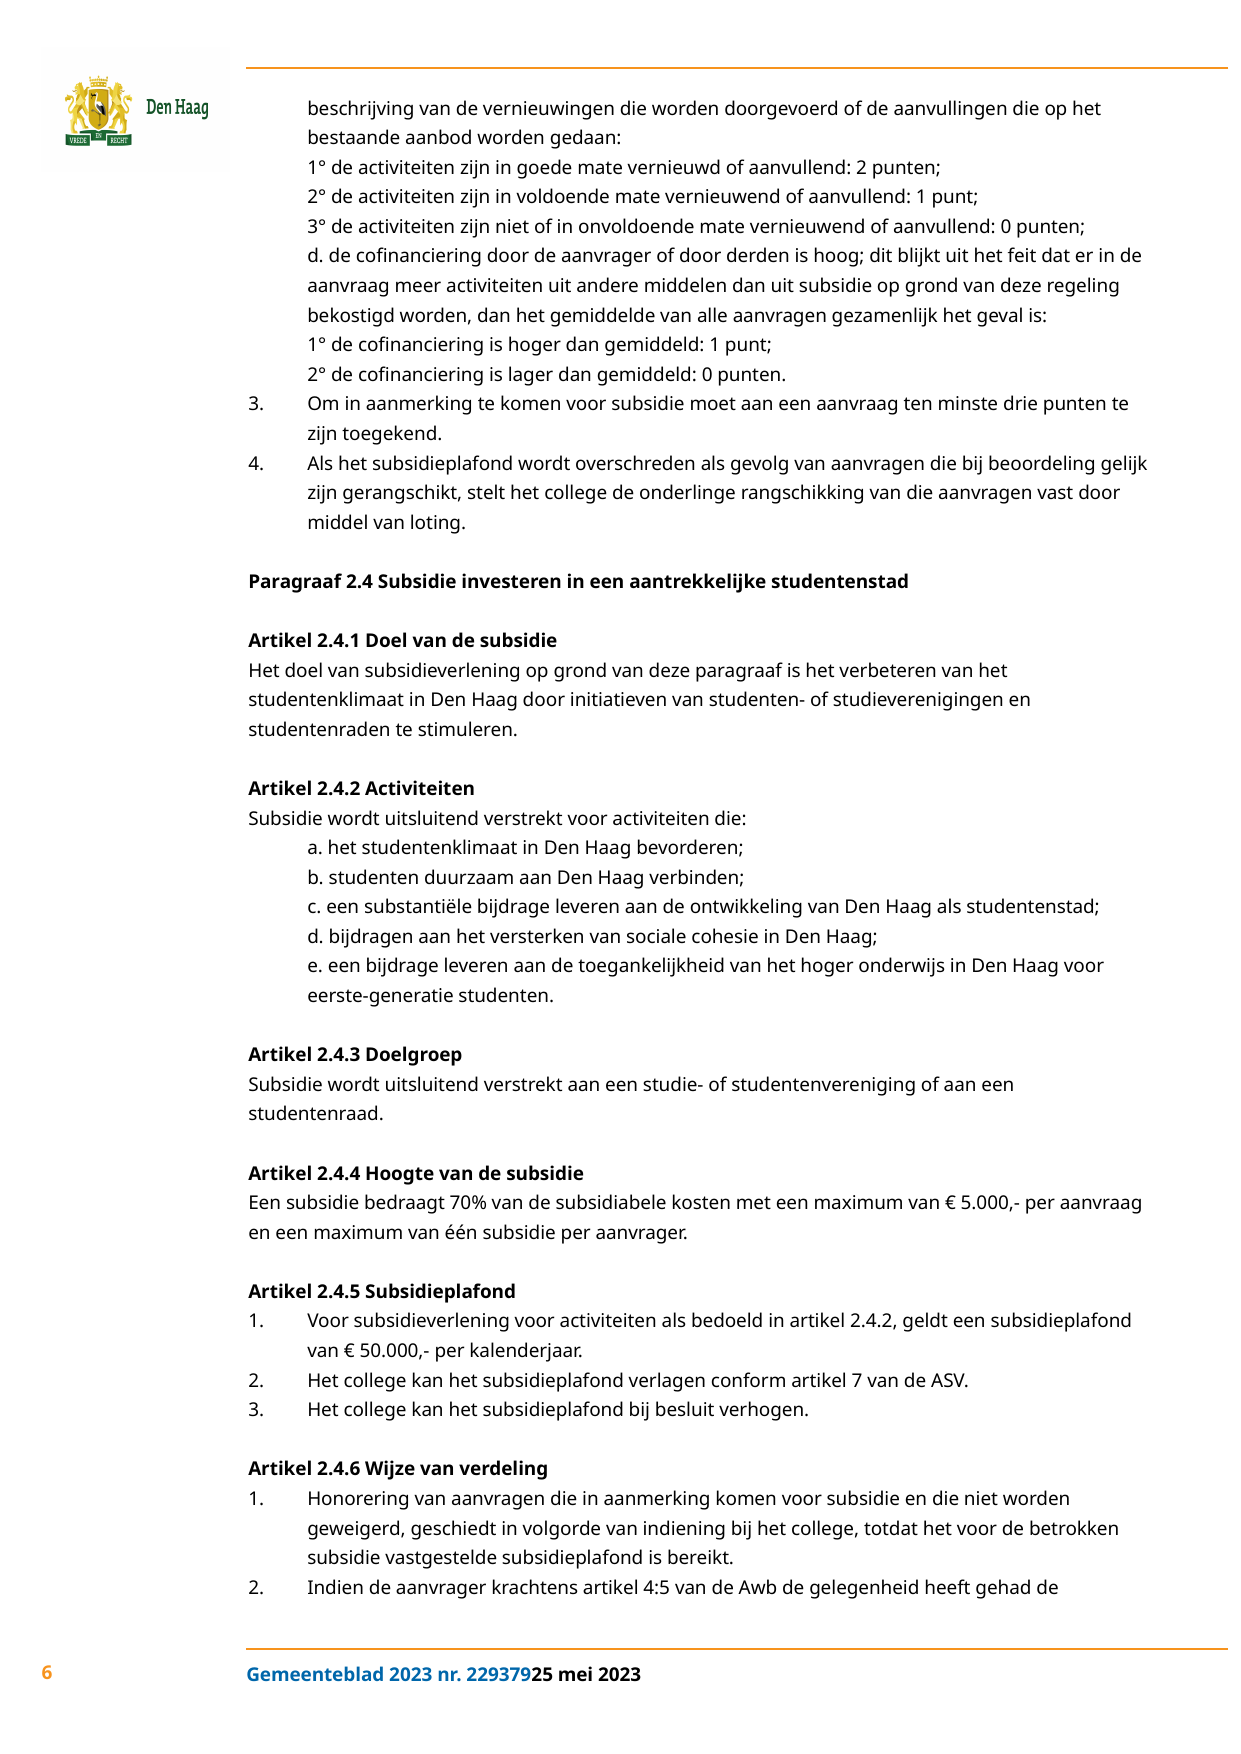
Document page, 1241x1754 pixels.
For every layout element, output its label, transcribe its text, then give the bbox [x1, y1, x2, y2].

list c. een substantiële bijdrage leveren aan de ontwikkeling van Den Haag als studentenstad; [248, 893, 1152, 919]
list a. het studentenklimaat in Den Haag bevorderen; [248, 834, 1152, 860]
text Subsidie wordt uitsluitend verstrekt aan een studie- of studentenvereniging of aan een studentenraad. [248, 1071, 1152, 1126]
list 2° de activiteiten zijn in voldoende mate vernieuwend of aanvullend: 1 punt; [248, 183, 1152, 209]
list 3° de activiteiten zijn niet of in onvoldoende mate vernieuwend of aanvullend: 0 punten; [248, 213, 1152, 239]
list e. een bijdrage leveren aan de toegankelijkheid van het hoger onderwijs in Den Haag voor eerste-generatie studenten. [248, 953, 1152, 1008]
list Het college kan het subsidieplafond bij besluit verhogen. [248, 1396, 1152, 1422]
list Honorering van aanvragen die in aanmerking komen voor subsidie en die niet worden geweigerd, geschiedt in volgorde van indiening bij het college, totdat het voor de betrokken subsidie vastgestelde subsidieplafond is bereikt. [248, 1485, 1152, 1570]
text Artikel 2.4.3 Doelgroep [248, 1041, 1152, 1067]
text Subsidie wordt uitsluitend verstrekt voor activiteiten die: [248, 805, 1152, 831]
text Artikel 2.4.1 Doel van de subsidie [248, 627, 1152, 653]
text Artikel 2.4.6 Wijze van verdeling [248, 1456, 1152, 1481]
list d. de cofinanciering door de aanvrager of door derden is hoog; dit blijkt uit het feit dat er in de aanvraag meer activiteiten uit andere middelen dan uit subsidie op grond van deze regeling bekostigd worden, dan het gemiddelde van alle aanvragen gezamenlijk het geval is: [248, 243, 1152, 328]
text Artikel 2.4.5 Subsidieplafond [248, 1278, 1152, 1304]
text Een subsidie bedraagt 70% van de subsidiabele kosten met een maximum van € 5.000,- per aanvraag en een maximum van één subsidie per aanvrager. [248, 1189, 1152, 1245]
picture [41, 47, 231, 172]
list b. studenten duurzaam aan Den Haag verbinden; [248, 864, 1152, 890]
list d. bijdragen aan het versterken van sociale cohesie in Den Haag; [248, 923, 1152, 949]
list Om in aanmerking te komen voor subsidie moet aan een aanvraag ten minste drie punten te zijn toegekend. [248, 391, 1152, 446]
list Het college kan het subsidieplafond verlagen conform artikel 7 van de ASV. [248, 1367, 1152, 1393]
text Artikel 2.4.2 Activiteiten [248, 775, 1152, 801]
list 1° de activiteiten zijn in goede mate vernieuwd of aanvullend: 2 punten; [248, 154, 1152, 180]
text Paragraaf 2.4 Subsidie investeren in een aantrekkelijke studentenstad [248, 568, 1152, 594]
list Voor subsidieverlening voor activiteiten als bedoeld in artikel 2.4.2, geldt een subsidieplafond van € 50.000,- per kalenderjaar. [248, 1308, 1152, 1363]
text Het doel van subsidieverlening op grond van deze paragraaf is het verbeteren van het studentenklimaat in Den Haag door initiatieven van studenten- of studieverenigingen en studentenraden te stimuleren. [248, 657, 1152, 742]
list beschrijving van de vernieuwingen die worden doorgevoerd of de aanvullingen die op het bestaande aanbod worden gedaan: [248, 95, 1152, 150]
list 1° de cofinanciering is hoger dan gemiddeld: 1 punt; [248, 331, 1152, 357]
list Indien de aanvrager krachtens artikel 4:5 van de Awb de gelegenheid heeft gehad de [248, 1574, 1152, 1600]
list 2° de cofinanciering is lager dan gemiddeld: 0 punten. [248, 361, 1152, 387]
text Artikel 2.4.4 Hoogte van de subsidie [248, 1160, 1152, 1186]
list Als het subsidieplafond wordt overschreden als gevolg van aanvragen die bij beoordeling gelijk zijn gerangschikt, stelt het college de onderlinge rangschikking van die aanvragen vast door middel van loting. [248, 450, 1152, 535]
